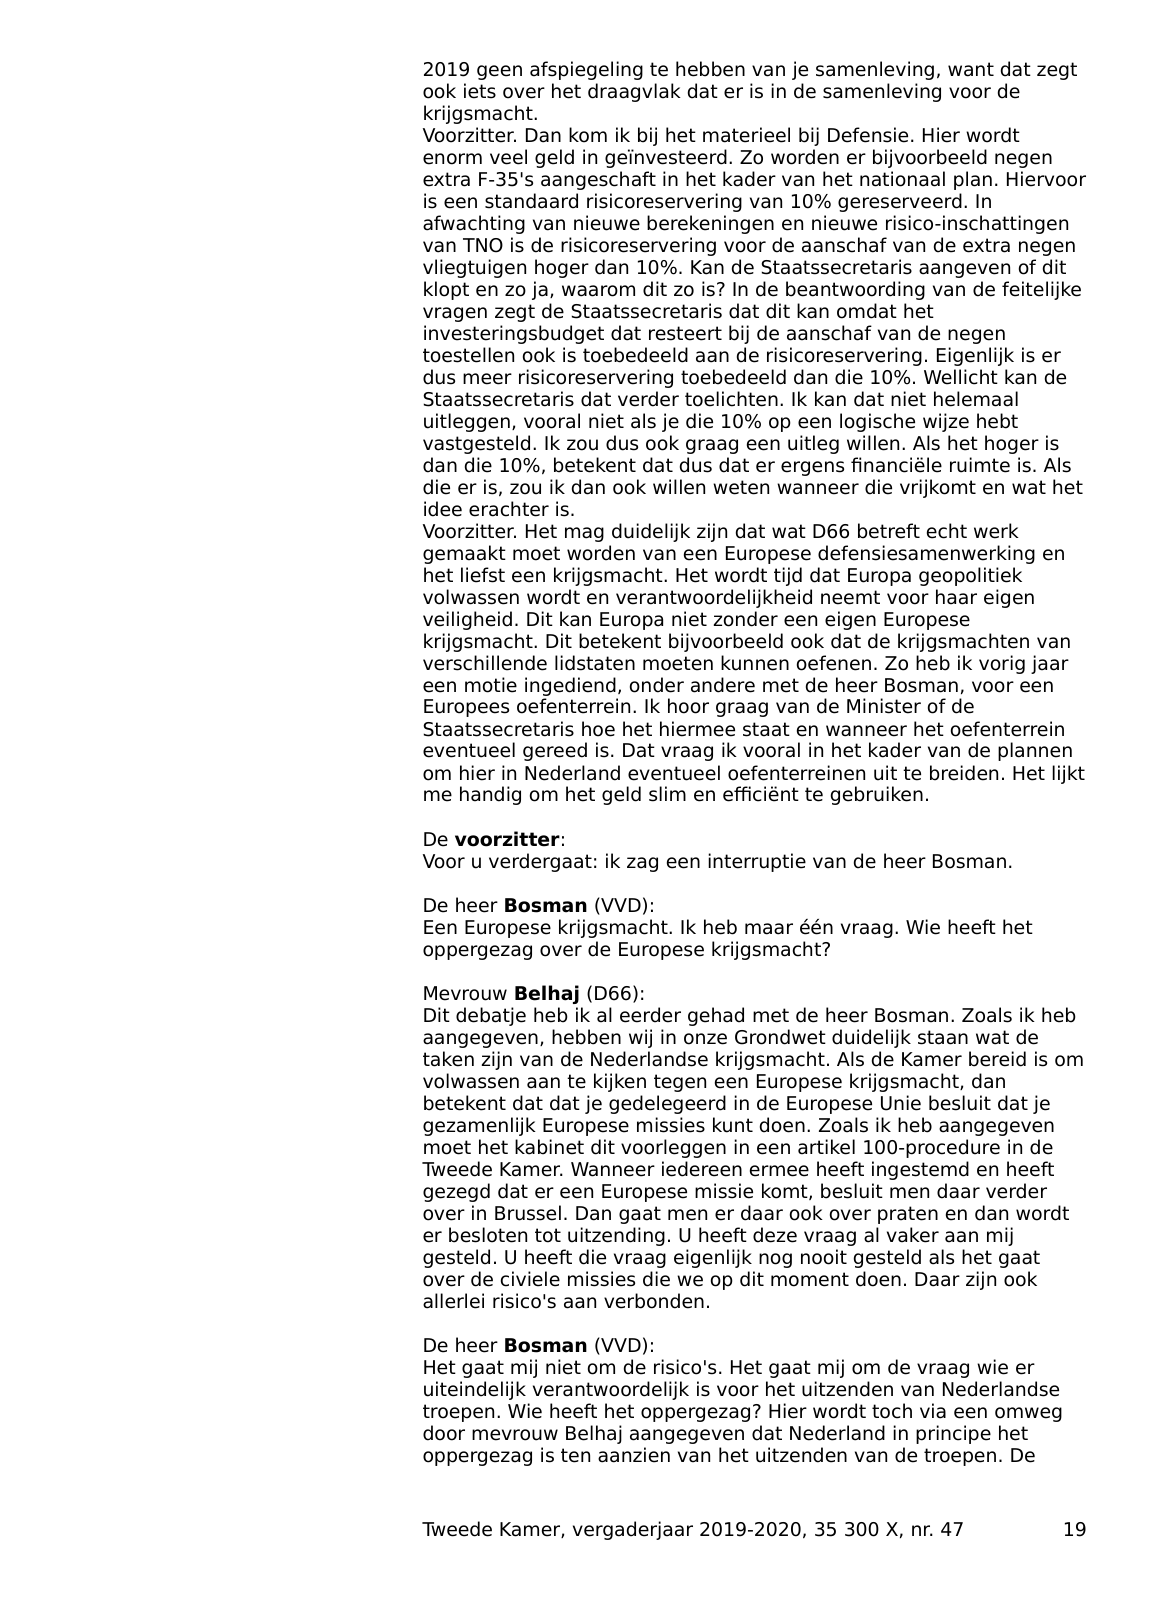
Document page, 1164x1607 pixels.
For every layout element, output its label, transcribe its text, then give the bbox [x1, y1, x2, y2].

text Mevrouw Belhaj (D66): [422, 983, 1087, 1005]
text 2019 geen afspiegeling te hebben van je samenleving, want dat zegt ook iets over het draagvlak dat er is in de samenleving voor de krijgsmacht. [422, 59, 1087, 125]
text Voorzitter. Dan kom ik bij het materieel bij Defensie. Hier wordt enorm veel geld in geïnvesteerd. Zo worden er bijvoorbeeld negen extra F-35's aangeschaft in het kader van het nationaal plan. Hiervoor is een standaard risicoreservering van 10% gereserveerd. In afwachting van nieuwe berekeningen en nieuwe risico-inschattingen van TNO is de risicoreservering voor de aanschaf van de extra negen vliegtuigen hoger dan 10%. Kan de Staatssecretaris aangeven of dit klopt en zo ja, waarom dit zo is? In de beantwoording van de feitelijke vragen zegt de Staatssecretaris dat dit kan omdat het investeringsbudget dat resteert bij de aanschaf van de negen toestellen ook is toebedeeld aan de risicoreservering. Eigenlijk is er dus meer risicoreservering toebedeeld dan die 10%. Wellicht kan de Staatssecretaris dat verder toelichten. Ik kan dat niet helemaal uitleggen, vooral niet als je die 10% op een logische wijze hebt vastgesteld. Ik zou dus ook graag een uitleg willen. Als het hoger is dan die 10%, betekent dat dus dat er ergens financiële ruimte is. Als die er is, zou ik dan ook willen weten wanneer die vrijkomt en wat het idee erachter is. [422, 125, 1087, 521]
text Een Europese krijgsmacht. Ik heb maar één vraag. Wie heeft het oppergezag over de Europese krijgsmacht? [422, 917, 1087, 961]
text Het gaat mij niet om de risico's. Het gaat mij om de vraag wie er uiteindelijk verantwoordelijk is voor het uitzenden van Nederlandse troepen. Wie heeft het oppergezag? Hier wordt toch via een omweg door mevrouw Belhaj aangegeven dat Nederland in principe het oppergezag is ten aanzien van het uitzenden van de troepen. De [422, 1357, 1087, 1467]
text De heer Bosman (VVD): [422, 1335, 1087, 1357]
text De heer Bosman (VVD): [422, 895, 1087, 917]
text Voorzitter. Het mag duidelijk zijn dat wat D66 betreft echt werk gemaakt moet worden van een Europese defensiesamenwerking en het liefst een krijgsmacht. Het wordt tijd dat Europa geopolitiek volwassen wordt en verantwoordelijkheid neemt voor haar eigen veiligheid. Dit kan Europa niet zonder een eigen Europese krijgsmacht. Dit betekent bijvoorbeeld ook dat de krijgsmachten van verschillende lidstaten moeten kunnen oefenen. Zo heb ik vorig jaar een motie ingediend, onder andere met de heer Bosman, voor een Europees oefenterrein. Ik hoor graag van de Minister of de Staatssecretaris hoe het hiermee staat en wanneer het oefenterrein eventueel gereed is. Dat vraag ik vooral in het kader van de plannen om hier in Nederland eventueel oefenterreinen uit te breiden. Het lijkt me handig om het geld slim en efficiënt te gebruiken. [422, 521, 1087, 806]
text Dit debatje heb ik al eerder gehad met de heer Bosman. Zoals ik heb aangegeven, hebben wij in onze Grondwet duidelijk staan wat de taken zijn van de Nederlandse krijgsmacht. Als de Kamer bereid is om volwassen aan te kijken tegen een Europese krijgsmacht, dan betekent dat dat je gedelegeerd in de Europese Unie besluit dat je gezamenlijk Europese missies kunt doen. Zoals ik heb aangegeven moet het kabinet dit voorleggen in een artikel 100-procedure in de Tweede Kamer. Wanneer iedereen ermee heeft ingestemd en heeft gezegd dat er een Europese missie komt, besluit men daar verder over in Brussel. Dan gaat men er daar ook over praten en dan wordt er besloten tot uitzending. U heeft deze vraag al vaker aan mij gesteld. U heeft die vraag eigenlijk nog nooit gesteld als het gaat over de civiele missies die we op dit moment doen. Daar zijn ook allerlei risico's aan verbonden. [422, 1005, 1087, 1312]
text De voorzitter: [422, 828, 1087, 851]
text Voor u verdergaat: ik zag een interruptie van de heer Bosman. [422, 851, 1087, 872]
